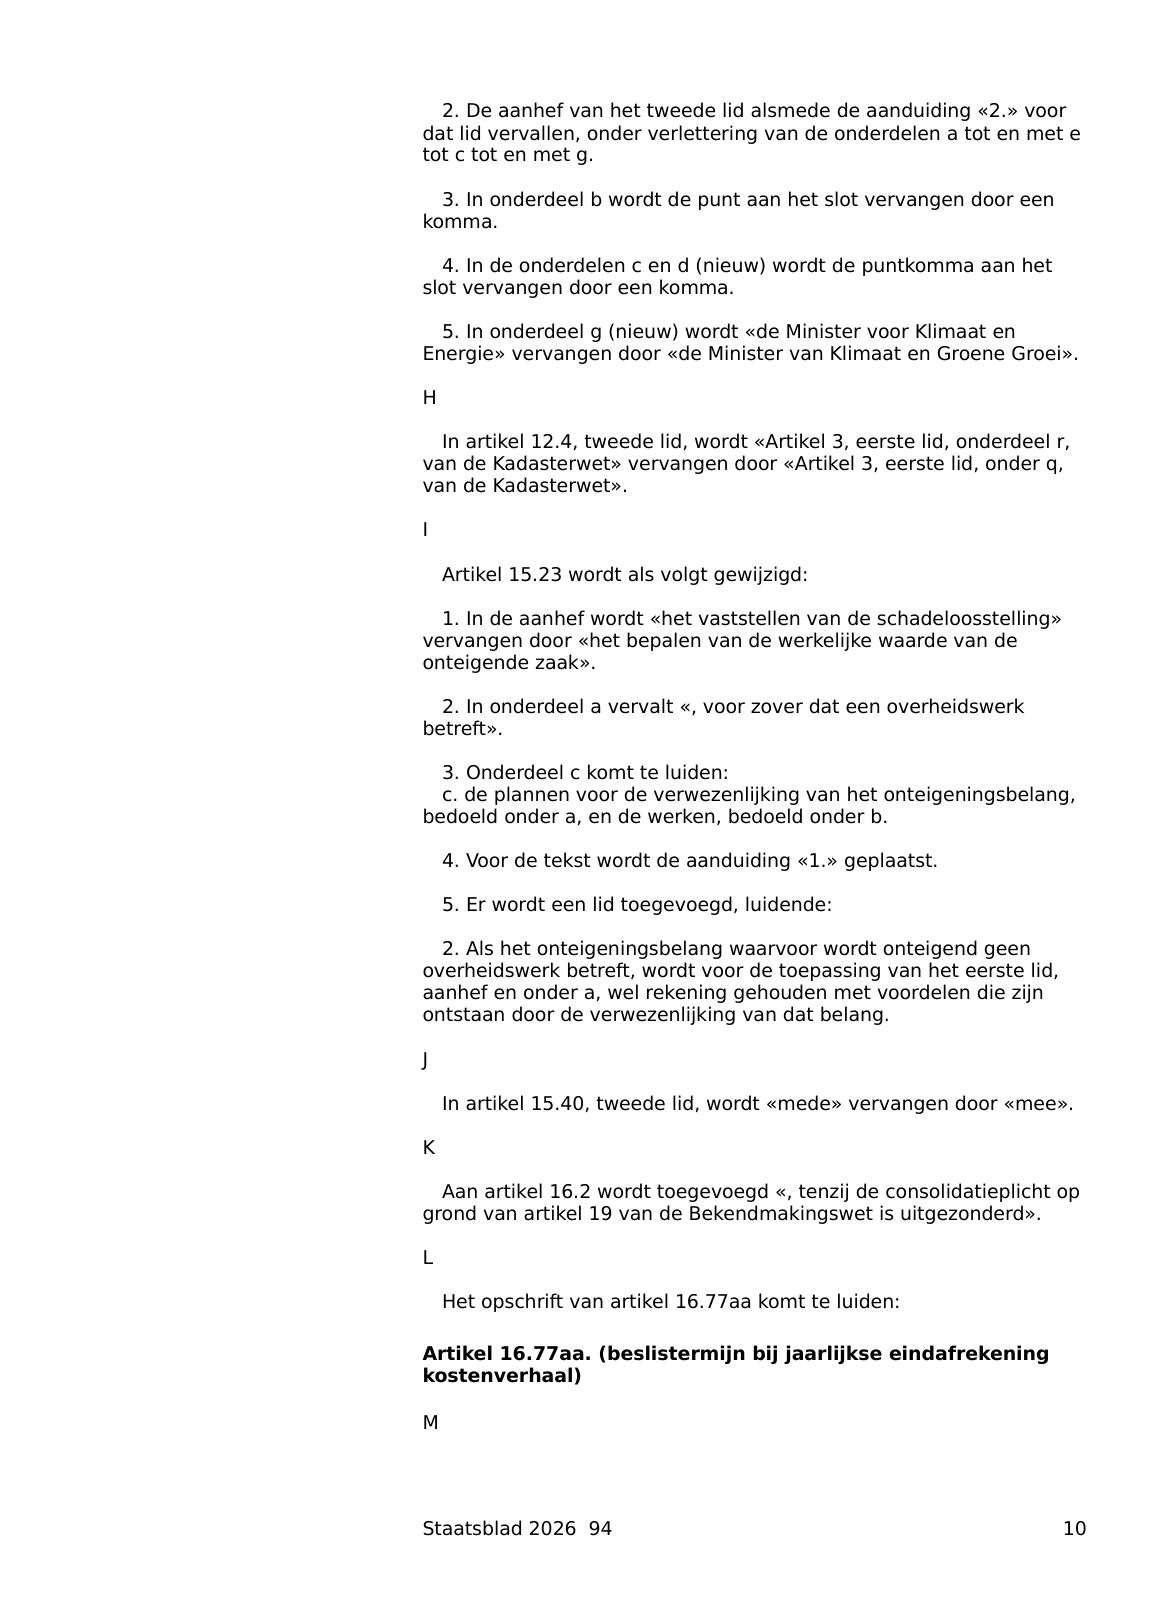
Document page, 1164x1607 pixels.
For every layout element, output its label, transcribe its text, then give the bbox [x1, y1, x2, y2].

text L [422, 1247, 1087, 1269]
text 1. In de aanhef wordt «het vaststellen van de schadeloosstelling» vervangen door «het bepalen van de werkelijke waarde van de onteigende zaak». [422, 608, 1087, 673]
text H [422, 387, 1087, 409]
text 5. In onderdeel g (nieuw) wordt «de Minister voor Klimaat en Energie» vervangen door «de Minister van Klimaat en Groene Groei». [422, 321, 1087, 365]
text 4. In de onderdelen c en d (nieuw) wordt de puntkomma aan het slot vervangen door een komma. [422, 255, 1087, 299]
text 4. Voor de tekst wordt de aanduiding «1.» geplaatst. [422, 850, 1087, 872]
text 2. De aanhef van het tweede lid alsmede de aanduiding «2.» voor dat lid vervallen, onder verlettering van de onderdelen a tot en met e tot c tot en met g. [422, 100, 1087, 166]
subtitle Artikel 16.77aa. (beslistermijn bij jaarlijkse eindafrekening kostenverhaal) [422, 1343, 1087, 1387]
text J [422, 1048, 1087, 1070]
text 2. Als het onteigeningsbelang waarvoor wordt onteigend geen overheidswerk betreft, wordt voor de toepassing van het eerste lid, aanhef en onder a, wel rekening gehouden met voordelen die zijn ontstaan door de verwezenlijking van dat belang. [422, 938, 1087, 1026]
text K [422, 1137, 1087, 1159]
text 3. In onderdeel b wordt de punt aan het slot vervangen door een komma. [422, 188, 1087, 232]
text c. de plannen voor de verwezenlijking van het onteigeningsbelang, bedoeld onder a, en de werken, bedoeld onder b. [422, 784, 1087, 828]
text Het opschrift van artikel 16.77aa komt te luiden: [422, 1291, 1087, 1313]
text 3. Onderdeel c komt te luiden: [422, 762, 1087, 784]
text 5. Er wordt een lid toegevoegd, luidende: [422, 894, 1087, 916]
text Artikel 15.23 wordt als volgt gewijzigd: [422, 563, 1087, 585]
text 2. In onderdeel a vervalt «, voor zover dat een overheidswerk betreft». [422, 696, 1087, 740]
text M [422, 1412, 1087, 1434]
text In artikel 12.4, tweede lid, wordt «Artikel 3, eerste lid, onderdeel r, van de Kadasterwet» vervangen door «Artikel 3, eerste lid, onder q, van de Kadasterwet». [422, 431, 1087, 497]
text In artikel 15.40, tweede lid, wordt «mede» vervangen door «mee». [422, 1093, 1087, 1114]
text I [422, 519, 1087, 541]
text Aan artikel 16.2 wordt toegevoegd «, tenzij de consolidatieplicht op grond van artikel 19 van de Bekendmakingswet is uitgezonderd». [422, 1181, 1087, 1225]
